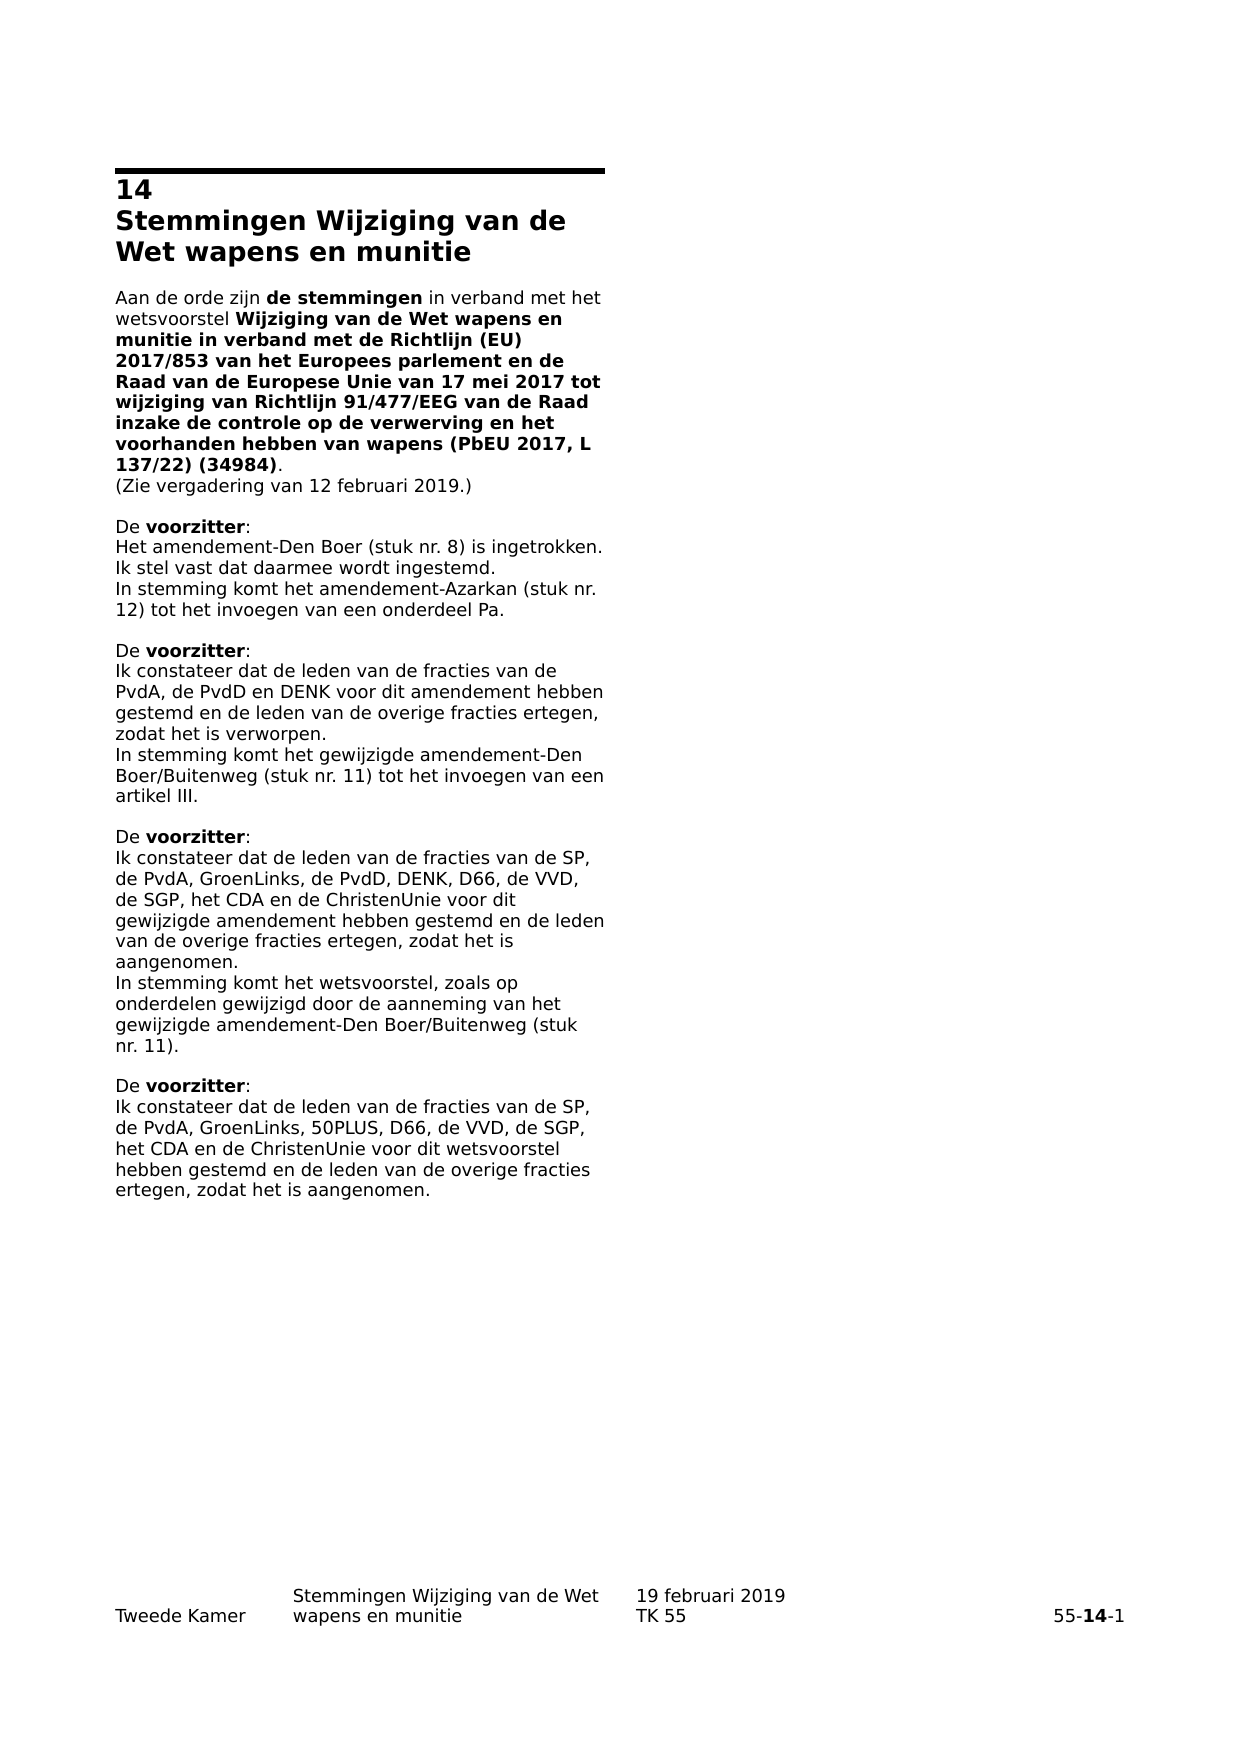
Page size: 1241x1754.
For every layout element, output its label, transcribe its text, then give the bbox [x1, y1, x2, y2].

text De voorzitter: [115, 827, 605, 848]
text De voorzitter: [115, 516, 605, 537]
text De voorzitter: [115, 641, 605, 661]
title 14 Stemmingen Wijziging van de Wet wapens en munitie [115, 174, 605, 268]
text De voorzitter: [115, 1076, 605, 1097]
text Ik constateer dat de leden van de fracties van de PvdA, de PvdD en DENK voor dit amendement hebben gestemd en de leden van de overige fracties ertegen, zodat het is verworpen. [115, 661, 605, 744]
text Ik stel vast dat daarmee wordt ingestemd. [115, 558, 605, 579]
text Het amendement-Den Boer (stuk nr. 8) is ingetrokken. [115, 537, 605, 558]
text In stemming komt het gewijzigde amendement-Den Boer/Buitenweg (stuk nr. 11) tot het invoegen van een artikel III. [115, 744, 605, 807]
text Ik constateer dat de leden van de fracties van de SP, de PvdA, GroenLinks, 50PLUS, D66, de VVD, de SGP, het CDA en de ChristenUnie voor dit wetsvoorstel hebben gestemd en de leden van de overige fracties ertegen, zodat het is aangenomen. [115, 1097, 605, 1201]
text In stemming komt het wetsvoorstel, zoals op onderdelen gewijzigd door de aanneming van het gewijzigde amendement-Den Boer/Buitenweg (stuk nr. 11). [115, 973, 605, 1056]
text (Zie vergadering van 12 februari 2019.) [115, 476, 605, 496]
text In stemming komt het amendement-Azarkan (stuk nr. 12) tot het invoegen van een onderdeel Pa. [115, 579, 605, 621]
text Ik constateer dat de leden van de fracties van de SP, de PvdA, GroenLinks, de PvdD, DENK, D66, de VVD, de SGP, het CDA en de ChristenUnie voor dit gewijzigde amendement hebben gestemd en de leden van de overige fracties ertegen, zodat het is aangenomen. [115, 848, 605, 973]
text Aan de orde zijn de stemmingen in verband met het wetsvoorstel Wijziging van de Wet wapens en munitie in verband met de Richtlijn (EU) 2017/853 van het Europees parlement en de Raad van de Europese Unie van 17 mei 2017 tot wijziging van Richtlijn 91/477/EEG van de Raad inzake de controle op de verwerving en het voorhanden hebben van wapens (PbEU 2017, L 137/22) (34984). [115, 288, 605, 476]
